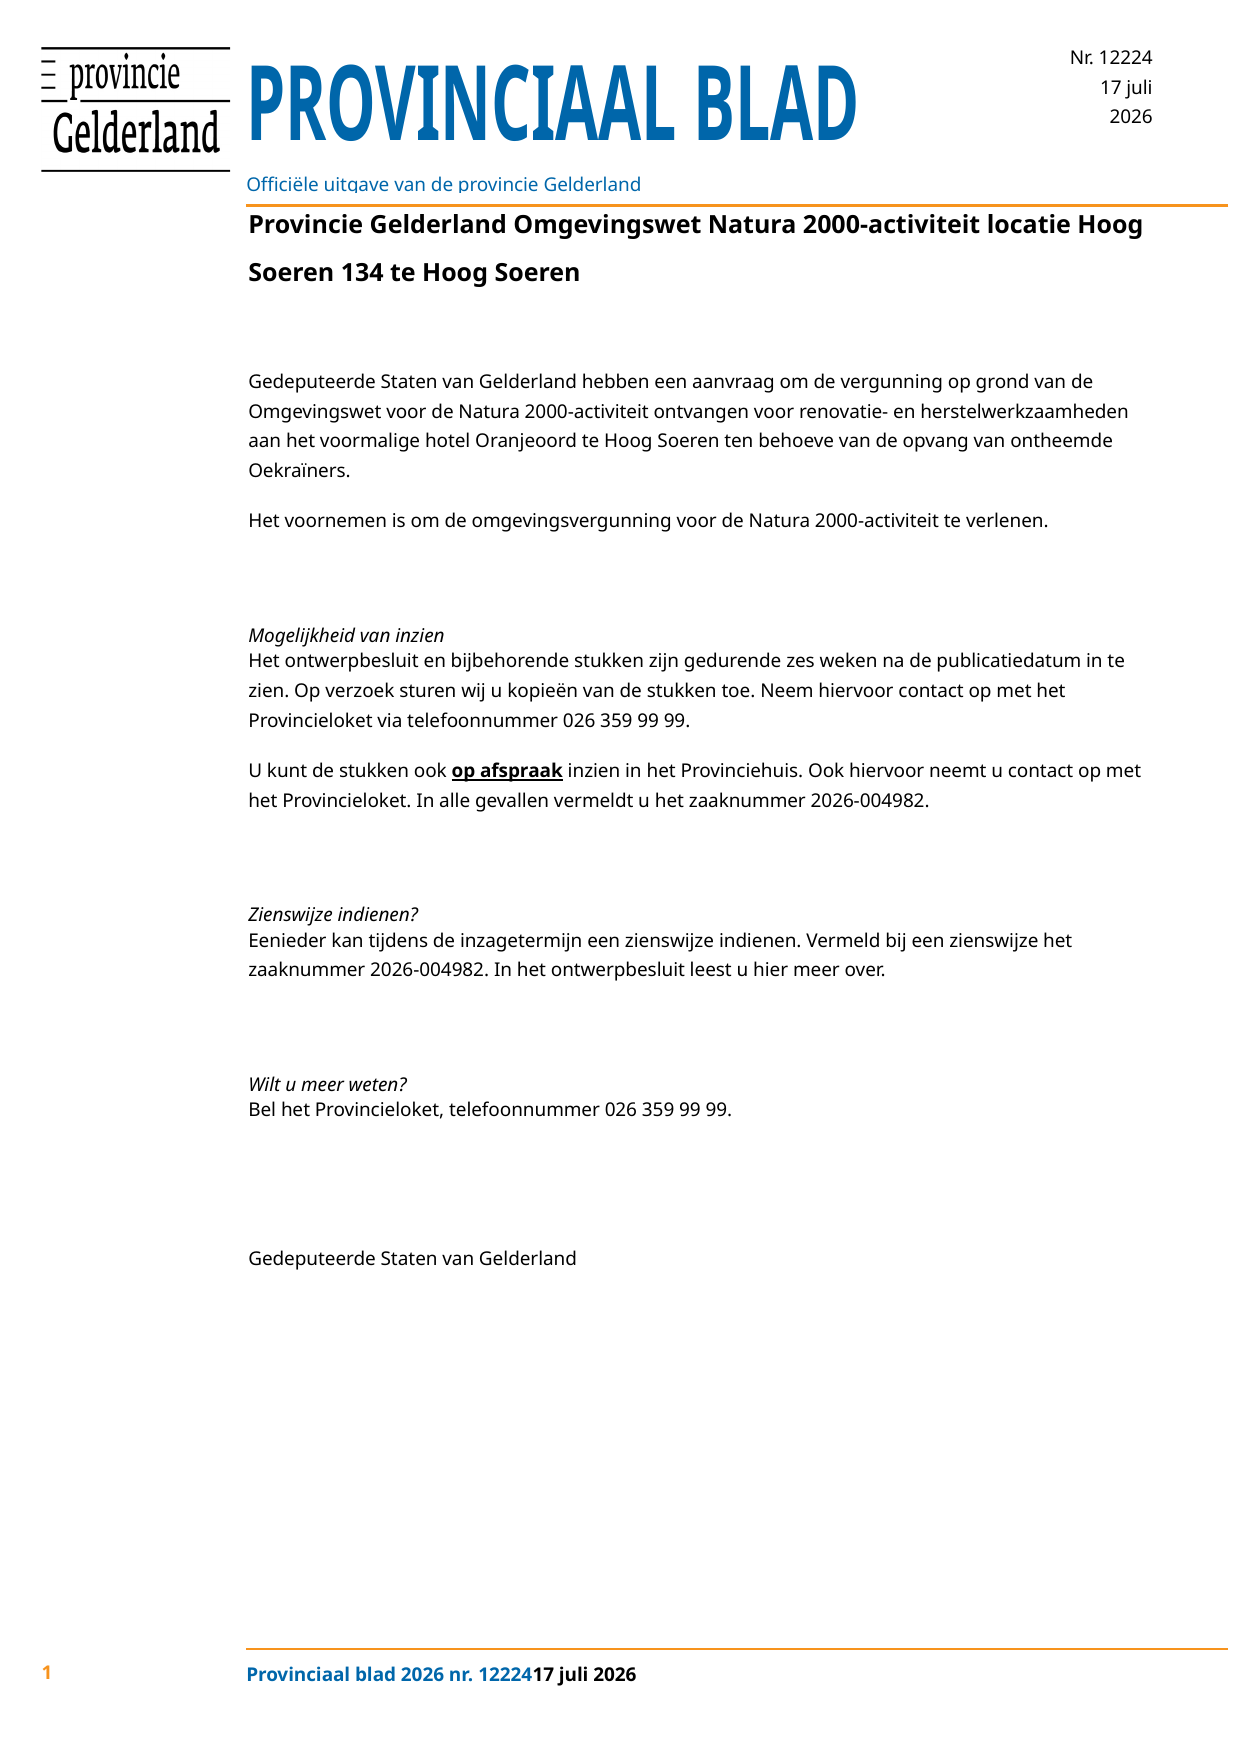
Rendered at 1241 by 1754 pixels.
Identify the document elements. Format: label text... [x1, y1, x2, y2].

text U kunt de stukken ook op afspraak inzien in het Provinciehuis. Ook hiervoor neemt u contact op met het Provincieloket. In alle gevallen vermeldt u het zaaknummer 2026-004982. [248, 757, 1152, 812]
text Zienswijze indienen? [248, 901, 1152, 927]
text Bel het Provincieloket, telefoonnummer 026 359 99 99. [248, 1097, 1152, 1122]
text Provincie Gelderland Omgevingswet Natura 2000-activiteit locatie Hoog Soeren 134 te Hoog Soeren [248, 207, 1152, 288]
text Eenieder kan tijdens de inzagetermijn een zienswijze indienen. Vermeld bij een zienswijze het zaaknummer 2026-004982. In het ontwerpbesluit leest u hier meer over. [248, 927, 1152, 982]
picture [41, 47, 231, 172]
text Mogelijkheid van inzien [248, 622, 1152, 648]
text Wilt u meer weten? [248, 1071, 1152, 1097]
text Gedeputeerde Staten van Gelderland [248, 1245, 1152, 1271]
text Het ontwerpbesluit en bijbehorende stukken zijn gedurende zes weken na de publicatiedatum in te zien. Op verzoek sturen wij u kopieën van de stukken toe. Neem hiervoor contact op met het Provincieloket via telefoonnummer 026 359 99 99. [248, 648, 1152, 732]
text Gedeputeerde Staten van Gelderland hebben een aanvraag om de vergunning op grond van de Omgevingswet voor de Natura 2000-activiteit ontvangen voor renovatie- en herstelwerkzaamheden aan het voormalige hotel Oranjeoord te Hoog Soeren ten behoeve van de opvang van ontheemde Oekraïners. [248, 368, 1152, 483]
text Het voornemen is om de omgevingsvergunning voor de Natura 2000-activiteit te verlenen. [248, 507, 1152, 533]
